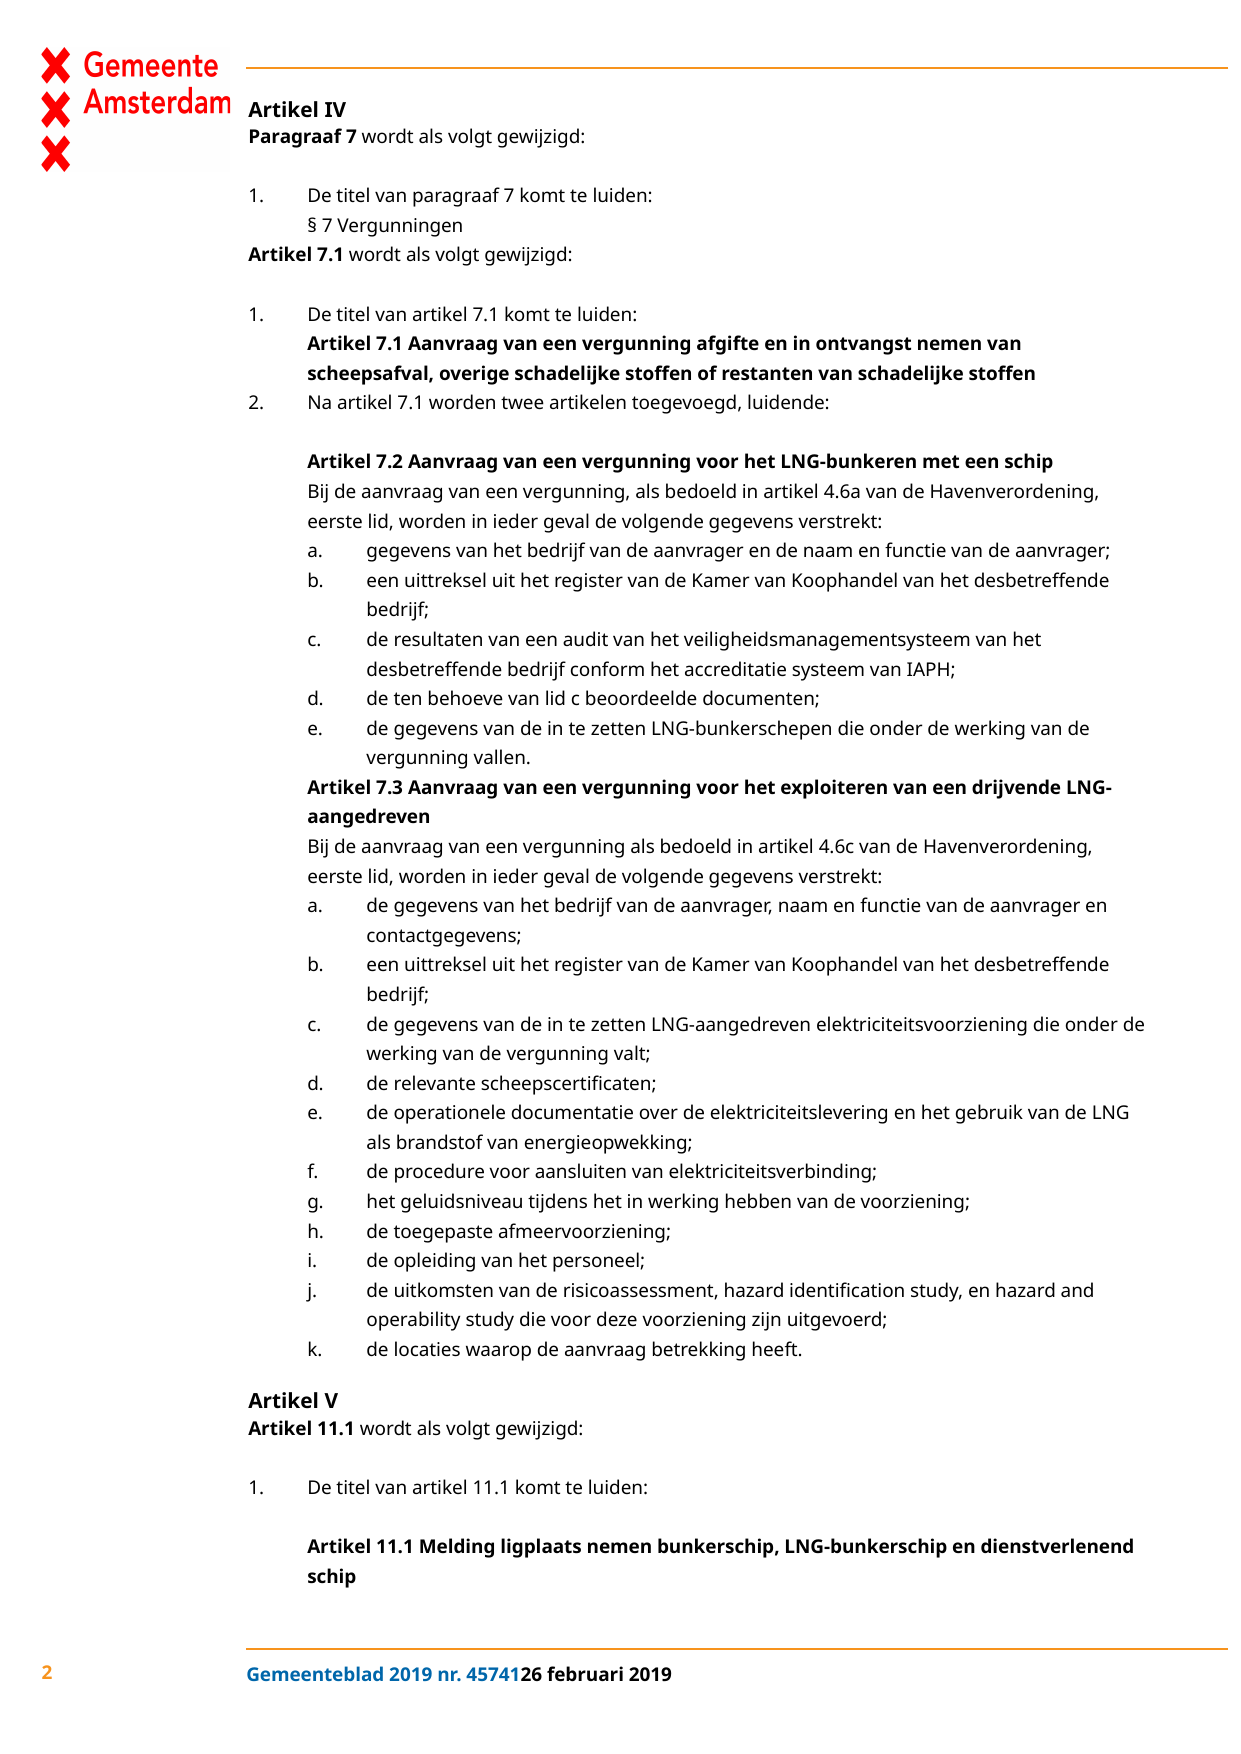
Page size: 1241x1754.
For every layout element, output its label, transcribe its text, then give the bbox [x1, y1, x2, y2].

list de ten behoeve van lid c beoordeelde documenten; [307, 685, 1152, 711]
list het geluidsniveau tijdens het in werking hebben van de voorziening; [307, 1188, 1152, 1214]
list De titel van paragraaf 7 komt te luiden: [248, 182, 1152, 208]
picture [41, 47, 231, 172]
list Bij de aanvraag van een vergunning als bedoeld in artikel 4.6c van de Havenverordening, eerste lid, worden in ieder geval de volgende gegevens verstrekt: [248, 833, 1152, 888]
text Artikel IV [248, 95, 1152, 123]
list de procedure voor aansluiten van elektriciteitsverbinding; [307, 1159, 1152, 1184]
list een uittreksel uit het register van de Kamer van Koophandel van het desbetreffende bedrijf; [307, 952, 1152, 1007]
list de resultaten van een audit van het veiligheidsmanagementsysteem van het desbetreffende bedrijf conform het accreditatie systeem van IAPH; [307, 626, 1152, 681]
list de operationele documentatie over de elektriciteitslevering en het gebruik van de LNG als brandstof van energieopwekking; [307, 1099, 1152, 1155]
list Artikel 7.3 Aanvraag van een vergunning voor het exploiteren van een drijvende LNG-aangedreven [248, 774, 1152, 829]
list de gegevens van het bedrijf van de aanvrager, naam en functie van de aanvrager en contactgegevens; [307, 892, 1152, 948]
list Bij de aanvraag van een vergunning, als bedoeld in artikel 4.6a van de Havenverordening, eerste lid, worden in ieder geval de volgende gegevens verstrekt: [248, 478, 1152, 533]
list de opleiding van het personeel; [307, 1247, 1152, 1273]
text Artikel V [248, 1387, 1152, 1415]
list de locaties waarop de aanvraag betrekking heeft. [307, 1336, 1152, 1362]
list de uitkomsten van de risicoassessment, hazard identification study, en hazard and operability study die voor deze voorziening zijn uitgevoerd; [307, 1277, 1152, 1332]
list de relevante scheepscertificaten; [307, 1070, 1152, 1096]
text Artikel 7.1 wordt als volgt gewijzigd: [248, 242, 1152, 267]
list de toegepaste afmeervoorziening; [307, 1218, 1152, 1243]
list De titel van artikel 11.1 komt te luiden: [248, 1474, 1152, 1500]
list gegevens van het bedrijf van de aanvrager en de naam en functie van de aanvrager; [307, 537, 1152, 563]
text Paragraaf 7 wordt als volgt gewijzigd: [248, 123, 1152, 149]
text Artikel 11.1 wordt als volgt gewijzigd: [248, 1415, 1152, 1441]
list de gegevens van de in te zetten LNG-aangedreven elektriciteitsvoorziening die onder de werking van de vergunning valt; [307, 1011, 1152, 1066]
list Na artikel 7.1 worden twee artikelen toegevoegd, luidende: [248, 389, 1152, 415]
list § 7 Vergunningen [248, 212, 1152, 238]
list de gegevens van de in te zetten LNG-bunkerschepen die onder de werking van de vergunning vallen. [307, 715, 1152, 770]
list De titel van artikel 7.1 komt te luiden: [248, 301, 1152, 326]
list Artikel 7.1 Aanvraag van een vergunning afgifte en in ontvangst nemen van scheepsafval, overige schadelijke stoffen of restanten van schadelijke stoffen [248, 330, 1152, 386]
list een uittreksel uit het register van de Kamer van Koophandel van het desbetreffende bedrijf; [307, 567, 1152, 622]
list Artikel 7.2 Aanvraag van een vergunning voor het LNG-bunkeren met een schip [248, 449, 1152, 474]
list Artikel 11.1 Melding ligplaats nemen bunkerschip, LNG-bunkerschip en dienstverlenend schip [248, 1533, 1152, 1589]
